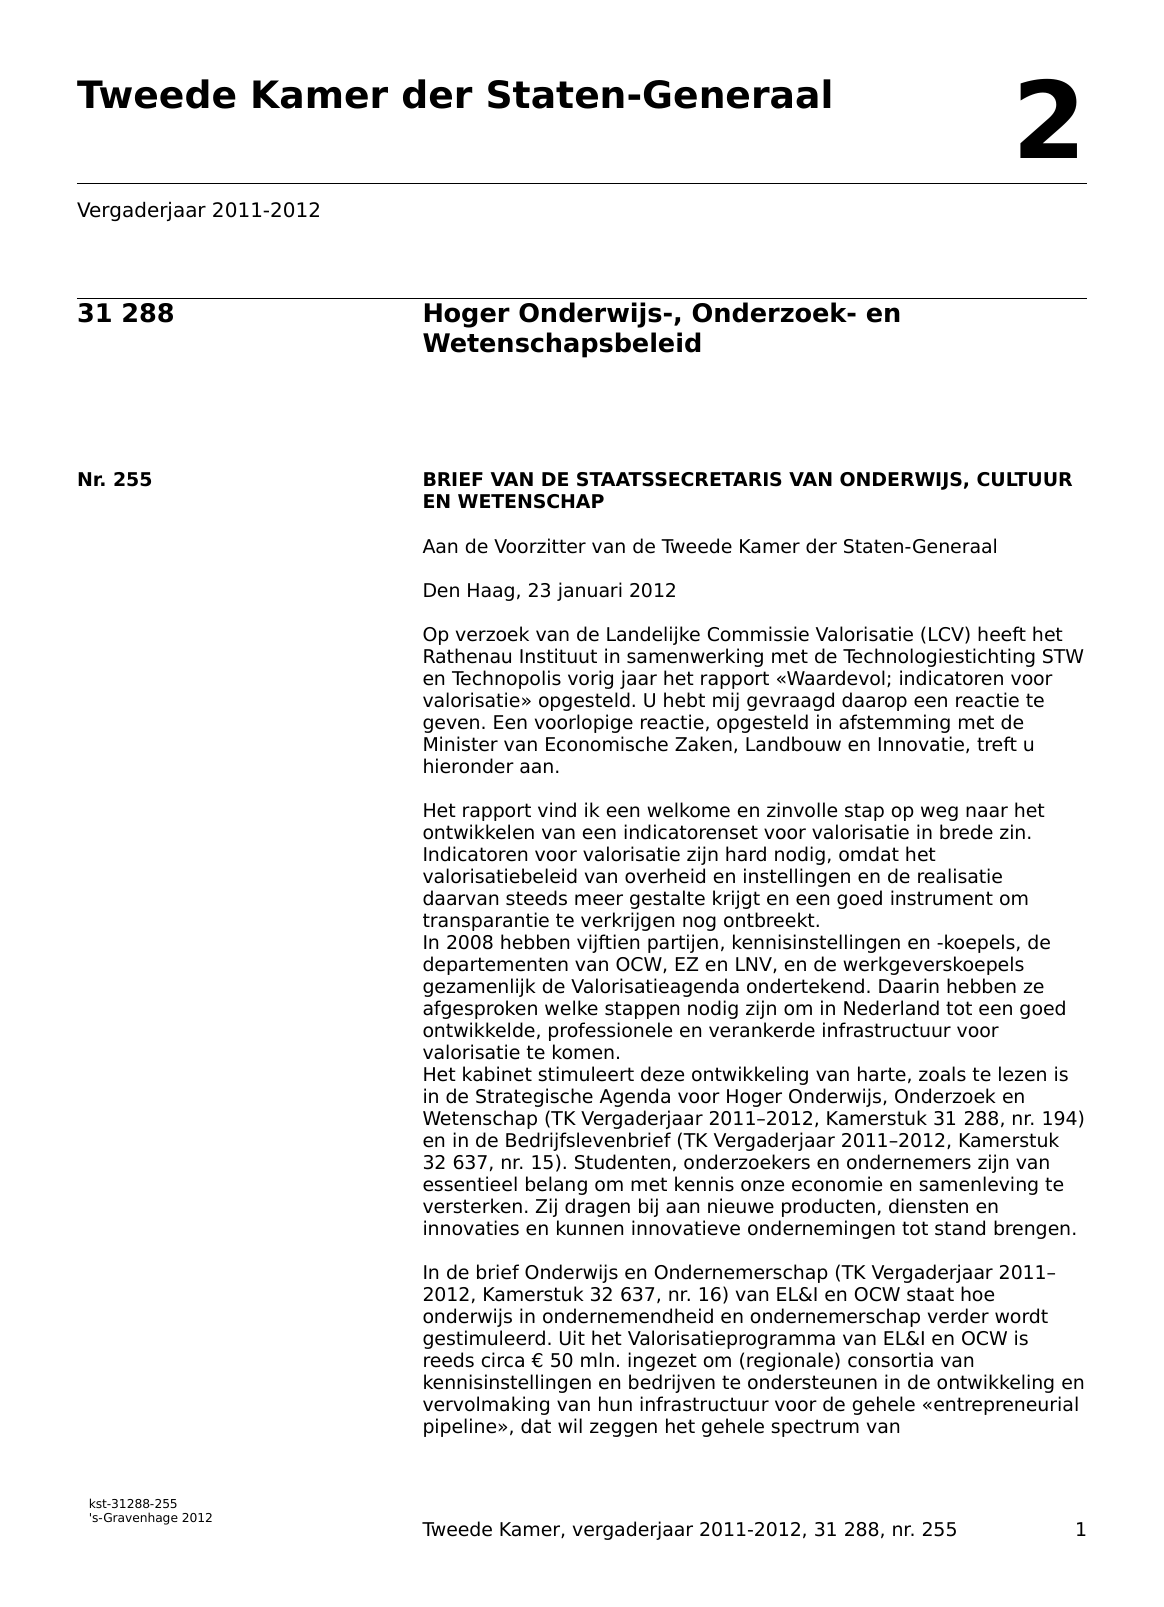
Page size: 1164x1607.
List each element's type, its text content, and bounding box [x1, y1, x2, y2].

table_cell Vergaderjaar 2011-2012 [77, 184, 1087, 298]
text Het kabinet stimuleert deze ontwikkeling van harte, zoals te lezen is in de Strategische Agenda voor Hoger Onderwijs, Onderzoek en Wetenschap (TK Vergaderjaar 2011–2012, Kamerstuk 31 288, nr. 194) en in de Bedrijfslevenbrief (TK Vergaderjaar 2011–2012, Kamerstuk 32 637, nr. 15). Studenten, onderzoekers en ondernemers zijn van essentieel belang om met kennis onze economie en samenleving te versterken. Zij dragen bij aan nieuwe producten, diensten en innovaties en kunnen innovatieve ondernemingen tot stand brengen. [422, 1064, 1087, 1239]
table_header Tweede Kamer der Staten-Generaal [77, 59, 886, 183]
text 's-Gravenhage 2012 [88, 1511, 323, 1525]
text Op verzoek van de Landelijke Commissie Valorisatie (LCV) heeft het Rathenau Instituut in samenwerking met de Technologiestichting STW en Technopolis vorig jaar het rapport «Waardevol; indicatoren voor valorisatie» opgesteld. U hebt mij gevraagd daarop een reactie te geven. Een voorlopige reactie, opgesteld in afstemming met de Minister van Economische Zaken, Landbouw en Innovatie, treft u hieronder aan. [422, 624, 1087, 778]
subtitle 31 288 Hoger Onderwijs-, Onderzoek- en Wetenschapsbeleid [77, 299, 1087, 358]
text In de brief Onderwijs en Ondernemerschap (TK Vergaderjaar 2011–2012, Kamerstuk 32 637, nr. 16) van EL&I en OCW staat hoe onderwijs in ondernemendheid en ondernemerschap verder wordt gestimuleerd. Uit het Valorisatieprogramma van EL&I en OCW is reeds circa € 50 mln. ingezet om (regionale) consortia van kennisinstellingen en bedrijven te ondersteunen in de ontwikkeling en vervolmaking van hun infrastructuur voor de gehele «entrepreneurial pipeline», dat wil zeggen het gehele spectrum van [422, 1262, 1087, 1437]
text Aan de Voorzitter van de Tweede Kamer der Staten-Generaal [422, 536, 1087, 557]
text kst-31288-255 [88, 1497, 323, 1511]
text In 2008 hebben vijftien partijen, kennisinstellingen en -koepels, de departementen van OCW, EZ en LNV, en de werkgeverskoepels gezamenlijk de Valorisatieagenda ondertekend. Daarin hebben ze afgesproken welke stappen nodig zijn om in Nederland tot een goed ontwikkelde, professionele en verankerde infrastructuur voor valorisatie te komen. [422, 932, 1087, 1064]
text Het rapport vind ik een welkome en zinvolle stap op weg naar het ontwikkelen van een indicatorenset voor valorisatie in brede zin. Indicatoren voor valorisatie zijn hard nodig, omdat het valorisatiebeleid van overheid en instellingen en de realisatie daarvan steeds meer gestalte krijgt en een goed instrument om transparantie te verkrijgen nog ontbreekt. [422, 800, 1087, 932]
subtitle Nr. 255 BRIEF VAN DE STAATSSECRETARIS VAN ONDERWIJS, CULTUUR EN WETENSCHAP [77, 469, 1087, 513]
table_header 2 [886, 59, 1087, 183]
text Den Haag, 23 januari 2012 [422, 580, 1087, 602]
